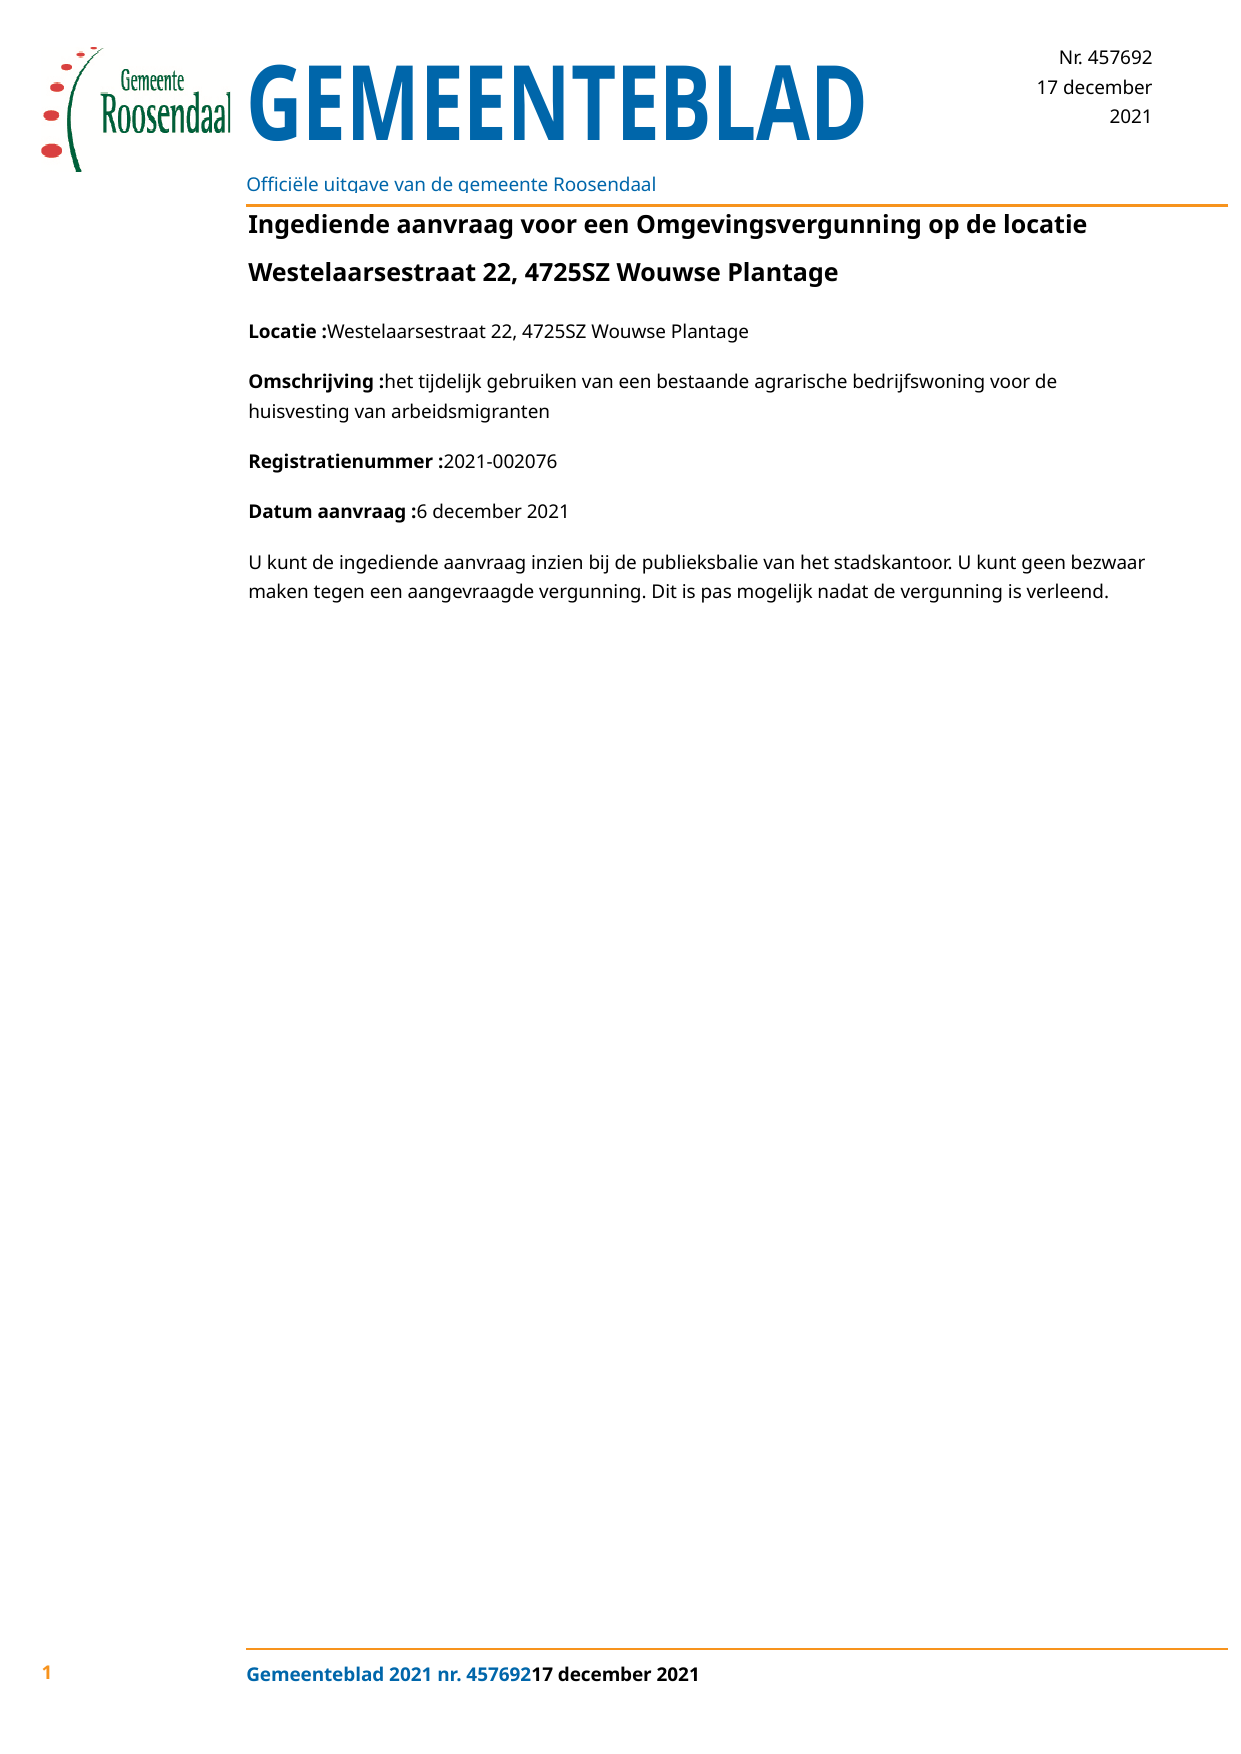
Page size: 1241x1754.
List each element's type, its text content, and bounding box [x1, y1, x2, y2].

text Locatie :Westelaarsestraat 22, 4725SZ Wouwse Plantage [248, 318, 1152, 344]
text U kunt de ingediende aanvraag inzien bij de publieksbalie van het stadskantoor. U kunt geen bezwaar maken tegen een aangevraagde vergunning. Dit is pas mogelijk nadat de vergunning is verleend. [248, 549, 1152, 604]
picture [41, 47, 231, 172]
text Datum aanvraag :6 december 2021 [248, 499, 1152, 524]
text Omschrijving :het tijdelijk gebruiken van een bestaande agrarische bedrijfswoning voor de huisvesting van arbeidsmigranten [248, 368, 1152, 424]
text Ingediende aanvraag voor een Omgevingsvergunning op de locatie Westelaarsestraat 22, 4725SZ Wouwse Plantage [248, 207, 1152, 288]
text Registratienummer :2021-002076 [248, 448, 1152, 474]
